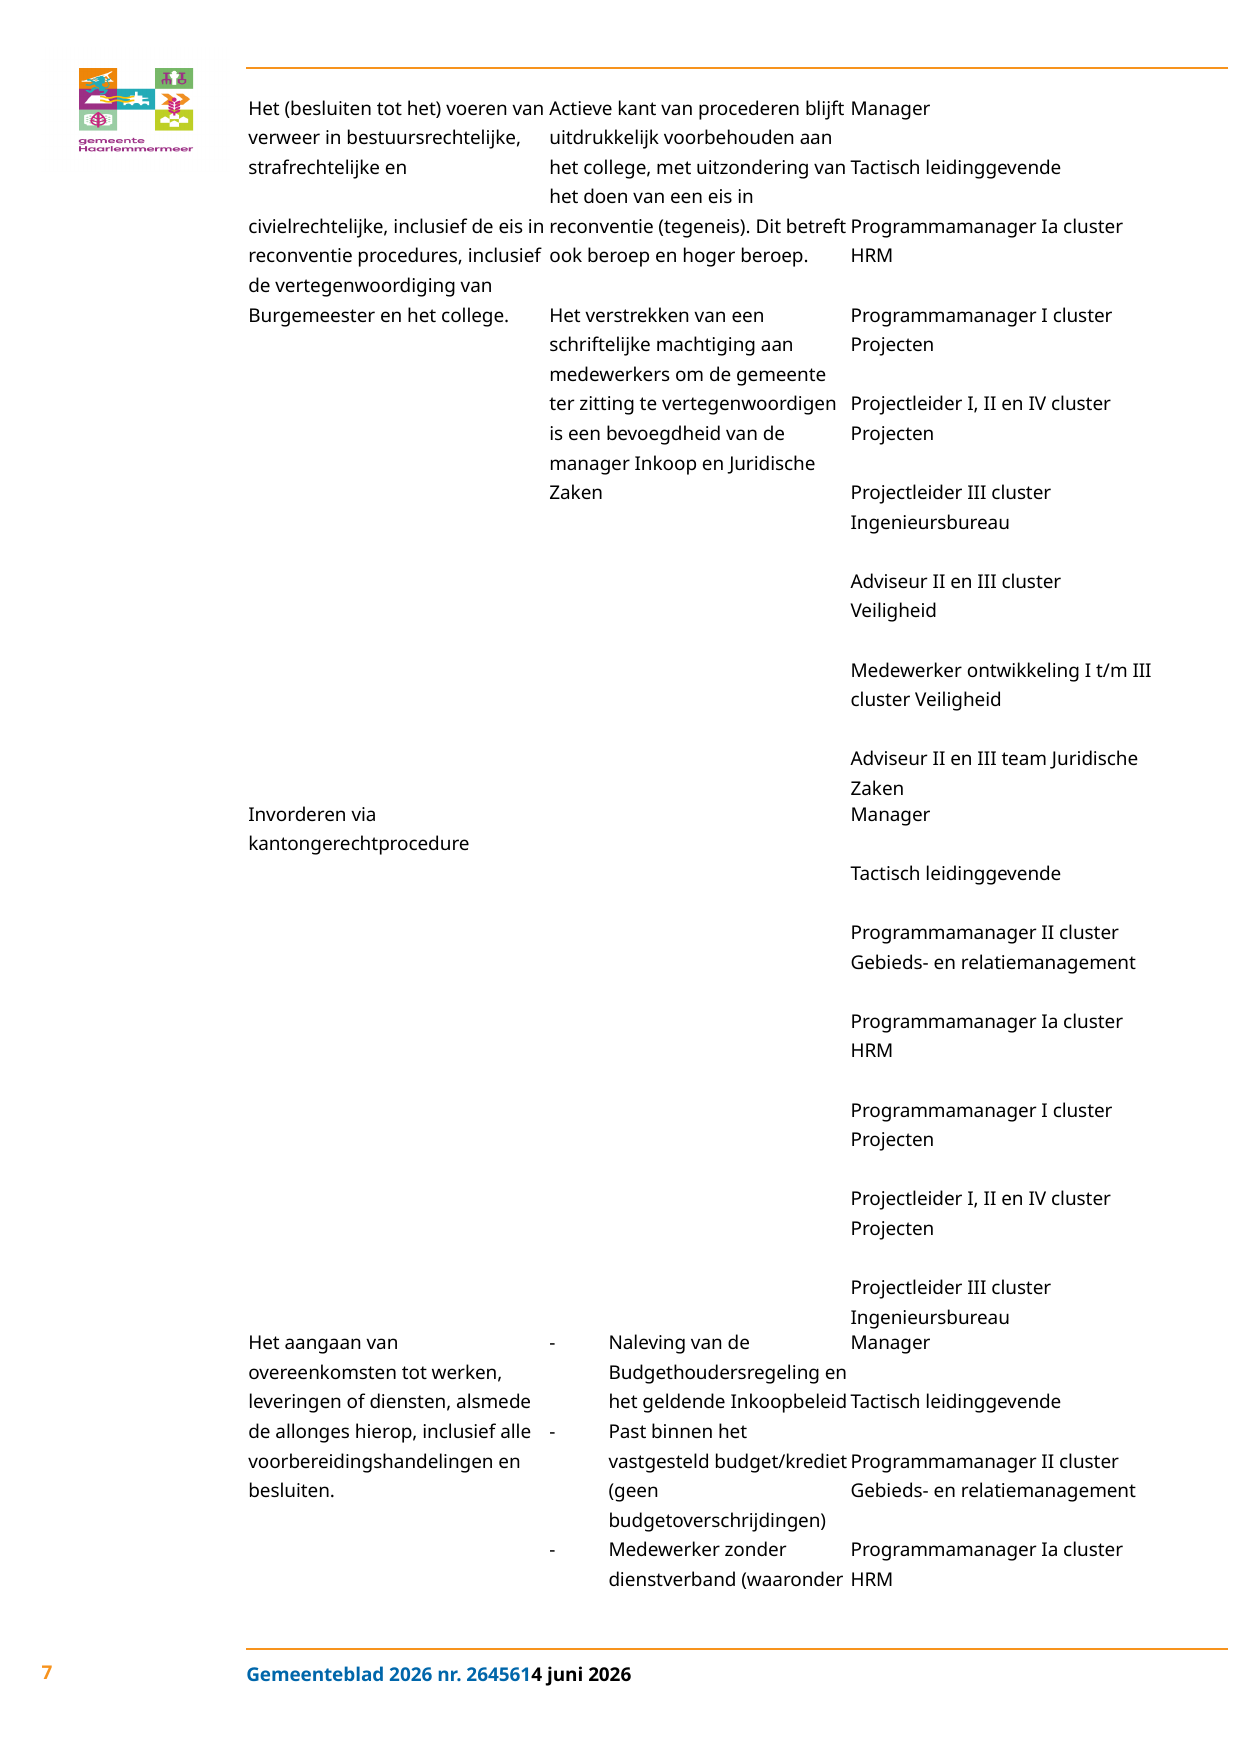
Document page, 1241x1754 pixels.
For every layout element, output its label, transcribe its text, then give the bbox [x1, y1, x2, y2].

table_cell Het aangaan van overeenkomsten tot werken, leveringen of diensten, alsmede de allonges hierop, inclusief alle voorbereidingshandelingen en besluiten. [248, 1330, 549, 1592]
table_cell Het (besluiten tot het) voeren van verweer in bestuursrechtelijke, strafrechtelijke en civielrechtelijke, inclusief de eis in reconventie procedures, inclusief de vertegenwoordiging van Burgemeester en het college. [248, 95, 549, 801]
table_cell Naleving van de Budgethoudersregeling en het geldende Inkoopbeleid Past binnen het vastgesteld budget/krediet (geen budgetoverschrijdingen) Medewerker zonder dienstverband (waaronder [549, 1330, 850, 1592]
table_cell Actieve kant van procederen blijft uitdrukkelijk voorbehouden aan het college, met uitzondering van het doen van een eis in reconventie (tegeneis). Dit betreft ook beroep en hoger beroep. Het verstrekken van een schriftelijke machtiging aan medewerkers om de gemeente ter zitting te vertegenwoordigen is een bevoegdheid van de manager Inkoop en Juridische Zaken [549, 95, 850, 801]
picture [41, 47, 231, 172]
table_cell [549, 801, 850, 1329]
table_cell Invorderen via kantongerechtprocedure [248, 801, 549, 1329]
table_cell Manager Tactisch leidinggevende Programmamanager II cluster Gebieds- en relatiemanagement Programmamanager Ia cluster HRM Programmamanager I cluster Projecten Projectleider I, II en IV cluster Projecten Projectleider III cluster Ingenieursbureau [850, 801, 1152, 1329]
table_cell Manager Tactisch leidinggevende Programmamanager Ia cluster HRM Programmamanager I cluster Projecten Projectleider I, II en IV cluster Projecten Projectleider III cluster Ingenieursbureau Adviseur II en III cluster Veiligheid Medewerker ontwikkeling I t/m III cluster Veiligheid Adviseur II en III team Juridische Zaken [850, 95, 1152, 801]
table_cell Manager Tactisch leidinggevende Programmamanager II cluster Gebieds- en relatiemanagement Programmamanager Ia cluster HRM [850, 1330, 1152, 1592]
